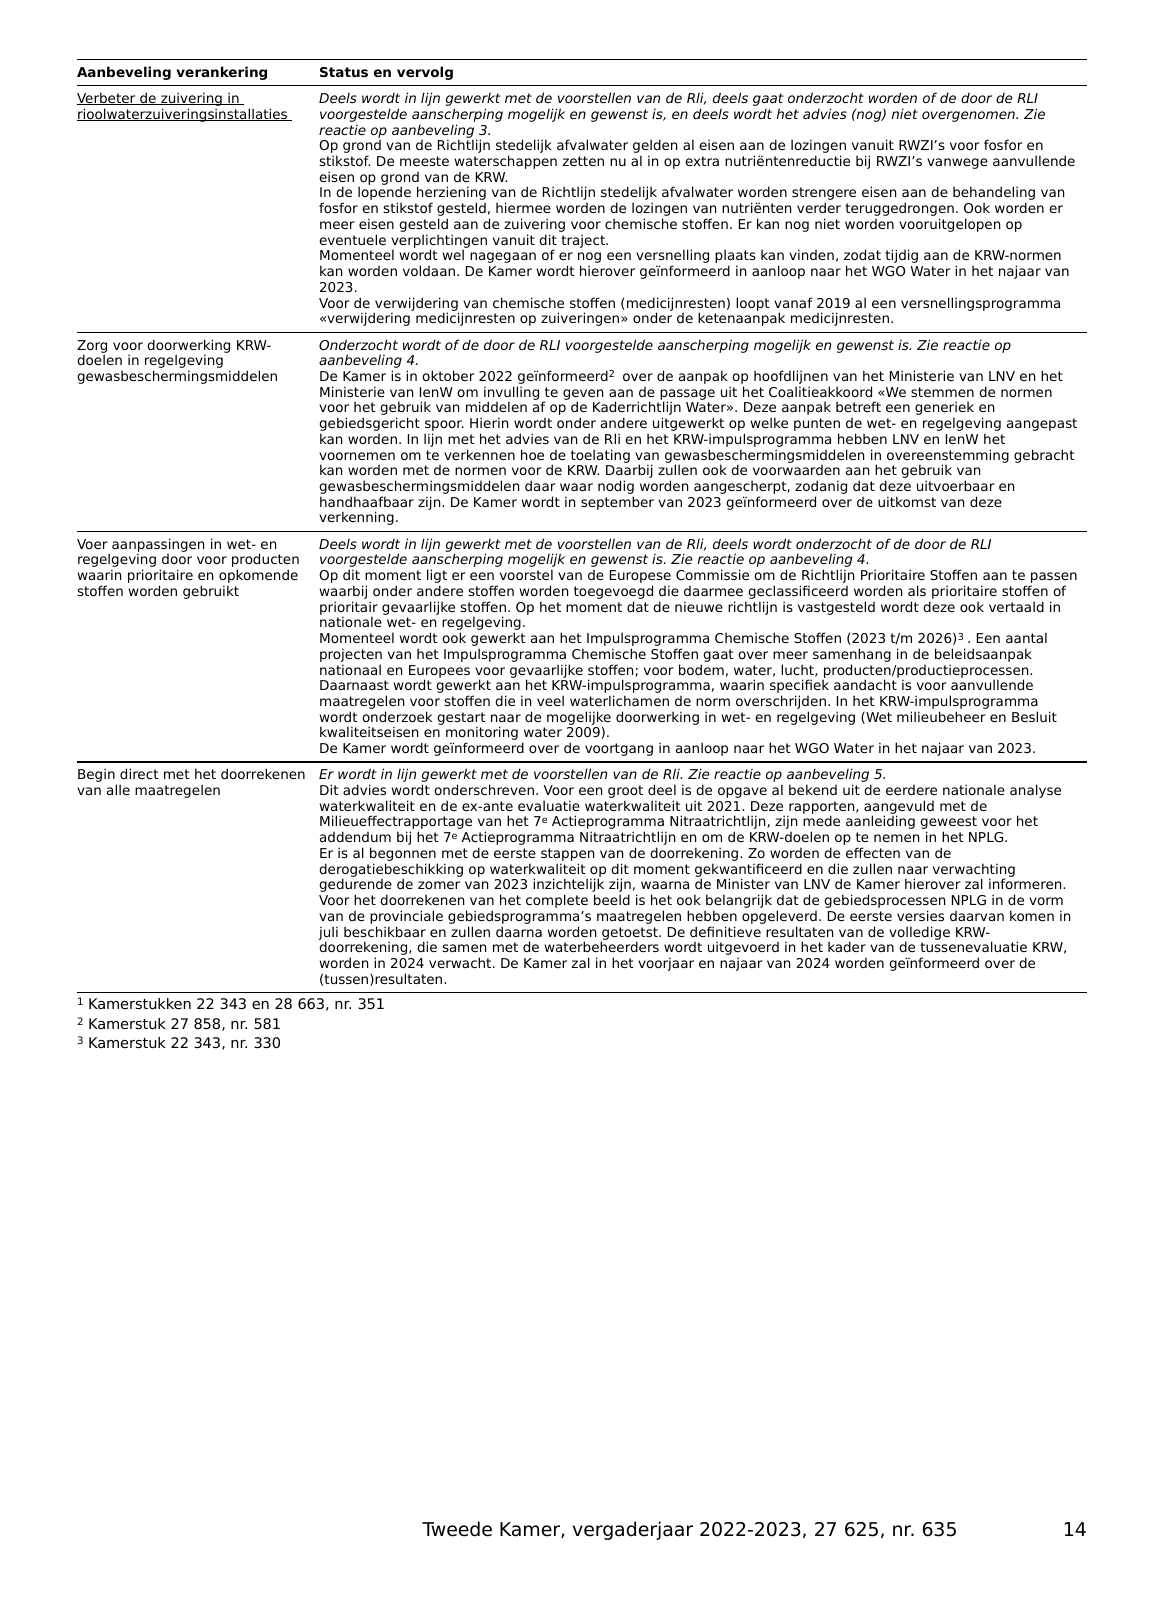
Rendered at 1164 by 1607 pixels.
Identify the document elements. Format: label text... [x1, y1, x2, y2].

table_header Aanbeveling verankering [77, 60, 313, 85]
table_cell Onderzocht wordt of de door de RLI voorgestelde aanscherping mogelijk en gewenst is. Zie reactie op aanbeveling 4. De Kamer is in oktober 2022 geïnformeerd2 over de aanpak op hoofdlijnen van het Ministerie van LNV en het Ministerie van IenW om invulling te geven aan de passage uit het Coalitieakkoord «We stemmen de normen voor het gebruik van middelen af op de Kaderrichtlijn Water». Deze aanpak betreft een generiek en gebiedsgericht spoor. Hierin wordt onder andere uitgewerkt op welke punten de wet- en regelgeving aangepast kan worden. In lijn met het advies van de Rli en het KRW-impulsprogramma hebben LNV en IenW het voornemen om te verkennen hoe de toelating van gewasbeschermingsmiddelen in overeenstemming gebracht kan worden met de normen voor de KRW. Daarbij zullen ook de voorwaarden aan het gebruik van gewasbeschermingsmiddelen daar waar nodig worden aangescherpt, zodanig dat deze uitvoerbaar en handhaafbaar zijn. De Kamer wordt in september van 2023 geïnformeerd over de uitkomst van deze verkenning. [313, 333, 1087, 531]
table_cell 1 Kamerstukken 22 343 en 28 663, nr. 351 2 Kamerstuk 27 858, nr. 581 3 Kamerstuk 22 343, nr. 330 [77, 993, 1087, 1052]
table_cell Voer aanpassingen in wet- en regelgeving door voor producten waarin prioritaire en opkomende stoffen worden gebruikt [77, 532, 313, 761]
table_cell Verbeter de zuivering in rioolwaterzuiveringsinstallaties [77, 86, 313, 332]
table_cell Deels wordt in lijn gewerkt met de voorstellen van de Rli, deels gaat onderzocht worden of de door de RLI voorgestelde aanscherping mogelijk en gewenst is, en deels wordt het advies (nog) niet overgenomen. Zie reactie op aanbeveling 3. Op grond van de Richtlijn stedelijk afvalwater gelden al eisen aan de lozingen vanuit RWZI’s voor fosfor en stikstof. De meeste waterschappen zetten nu al in op extra nutriëntenreductie bij RWZI’s vanwege aanvullende eisen op grond van de KRW. In de lopende herziening van de Richtlijn stedelijk afvalwater worden strengere eisen aan de behandeling van fosfor en stikstof gesteld, hiermee worden de lozingen van nutriënten verder teruggedrongen. Ook worden er meer eisen gesteld aan de zuivering voor chemische stoffen. Er kan nog niet worden vooruitgelopen op eventuele verplichtingen vanuit dit traject. Momenteel wordt wel nagegaan of er nog een versnelling plaats kan vinden, zodat tijdig aan de KRW-normen kan worden voldaan. De Kamer wordt hierover geïnformeerd in aanloop naar het WGO Water in het najaar van 2023. Voor de verwijdering van chemische stoffen (medicijnresten) loopt vanaf 2019 al een versnellingsprogramma «verwijdering medicijnresten op zuiveringen» onder de ketenaanpak medicijnresten. [313, 86, 1087, 332]
table_cell Zorg voor doorwerking KRW-doelen in regelgeving gewasbeschermingsmiddelen [77, 333, 313, 531]
table_header Status en vervolg [313, 60, 1087, 85]
table_cell Er wordt in lijn gewerkt met de voorstellen van de Rli. Zie reactie op aanbeveling 5. Dit advies wordt onderschreven. Voor een groot deel is de opgave al bekend uit de eerdere nationale analyse waterkwaliteit en de ex-ante evaluatie waterkwaliteit uit 2021. Deze rapporten, aangevuld met de Milieueffectrapportage van het 7e Actieprogramma Nitraatrichtlijn, zijn mede aanleiding geweest voor het addendum bij het 7e Actieprogramma Nitraatrichtlijn en om de KRW-doelen op te nemen in het NPLG. Er is al begonnen met de eerste stappen van de doorrekening. Zo worden de effecten van de derogatiebeschikking op waterkwaliteit op dit moment gekwantificeerd en die zullen naar verwachting gedurende de zomer van 2023 inzichtelijk zijn, waarna de Minister van LNV de Kamer hierover zal informeren. Voor het doorrekenen van het complete beeld is het ook belangrijk dat de gebiedsprocessen NPLG in de vorm van de provinciale gebiedsprogramma’s maatregelen hebben opgeleverd. De eerste versies daarvan komen in juli beschikbaar en zullen daarna worden getoetst. De definitieve resultaten van de volledige KRW-doorrekening, die samen met de waterbeheerders wordt uitgevoerd in het kader van de tussenevaluatie KRW, worden in 2024 verwacht. De Kamer zal in het voorjaar en najaar van 2024 worden geïnformeerd over de (tussen)resultaten. [313, 763, 1087, 992]
table_cell Begin direct met het doorrekenen van alle maatregelen [77, 763, 313, 992]
table_cell Deels wordt in lijn gewerkt met de voorstellen van de Rli, deels wordt onderzocht of de door de RLI voorgestelde aanscherping mogelijk en gewenst is. Zie reactie op aanbeveling 4. Op dit moment ligt er een voorstel van de Europese Commissie om de Richtlijn Prioritaire Stoffen aan te passen waarbij onder andere stoffen worden toegevoegd die daarmee geclassificeerd worden als prioritaire stoffen of prioritair gevaarlijke stoffen. Op het moment dat de nieuwe richtlijn is vastgesteld wordt deze ook vertaald in nationale wet- en regelgeving. Momenteel wordt ook gewerkt aan het Impulsprogramma Chemische Stoffen (2023 t/m 2026)3. Een aantal projecten van het Impulsprogramma Chemische Stoffen gaat over meer samenhang in de beleidsaanpak nationaal en Europees voor gevaarlijke stoffen; voor bodem, water, lucht, producten/productieprocessen. Daarnaast wordt gewerkt aan het KRW-impulsprogramma, waarin specifiek aandacht is voor aanvullende maatregelen voor stoffen die in veel waterlichamen de norm overschrijden. In het KRW-impulsprogramma wordt onderzoek gestart naar de mogelijke doorwerking in wet- en regelgeving (Wet milieubeheer en Besluit kwaliteitseisen en monitoring water 2009). De Kamer wordt geïnformeerd over de voortgang in aanloop naar het WGO Water in het najaar van 2023. [313, 532, 1087, 761]
